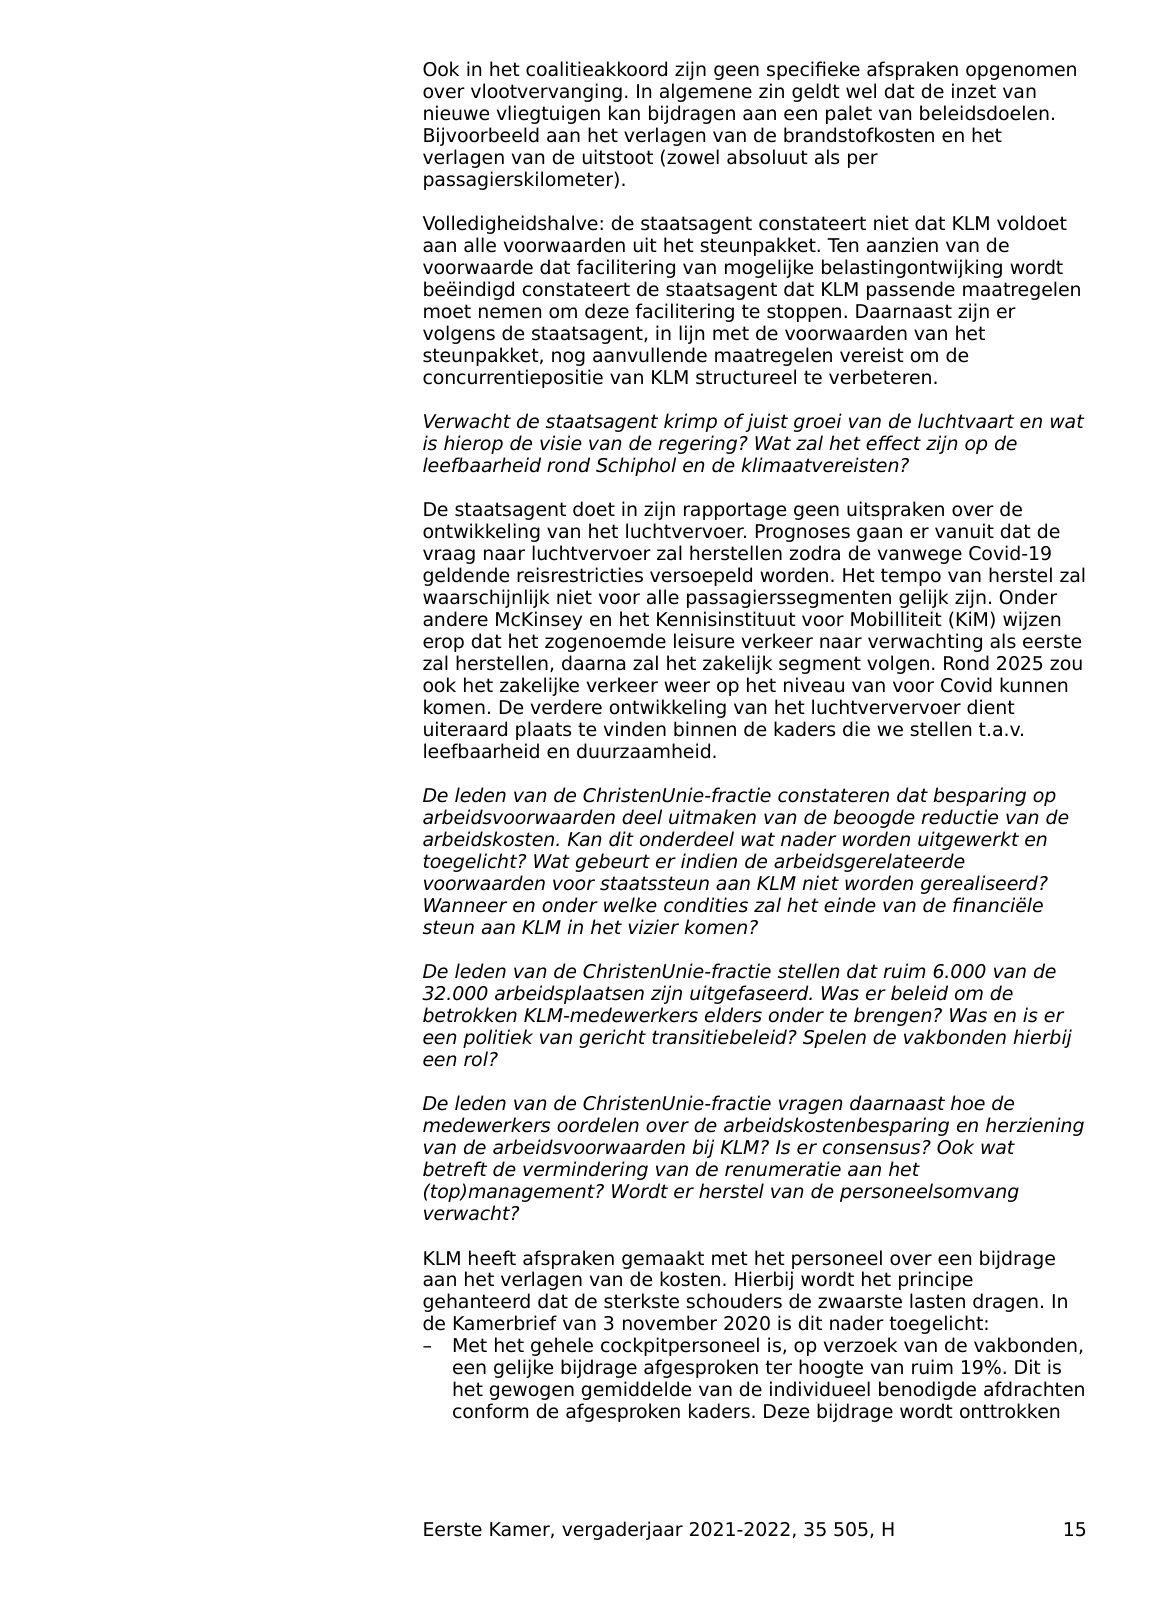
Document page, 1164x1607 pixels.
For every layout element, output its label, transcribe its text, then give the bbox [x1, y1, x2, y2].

text Volledigheidshalve: de staatsagent constateert niet dat KLM voldoet aan alle voorwaarden uit het steunpakket. Ten aanzien van de voorwaarde dat facilitering van mogelijke belastingontwijking wordt beëindigd constateert de staatsagent dat KLM passende maatregelen moet nemen om deze facilitering te stoppen. Daarnaast zijn er volgens de staatsagent, in lijn met de voorwaarden van het steunpakket, nog aanvullende maatregelen vereist om de concurrentiepositie van KLM structureel te verbeteren. [422, 213, 1087, 389]
text De leden van de ChristenUnie-fractie vragen daarnaast hoe de medewerkers oordelen over de arbeidskostenbesparing en herziening van de arbeidsvoorwaarden bij KLM? Is er consensus? Ook wat betreft de vermindering van de renumeratie aan het (top)management? Wordt er herstel van de personeelsomvang verwacht? [422, 1093, 1087, 1225]
text – Met het gehele cockpitpersoneel is, op verzoek van de vakbonden, een gelijke bijdrage afgesproken ter hoogte van ruim 19%. Dit is het gewogen gemiddelde van de individueel benodigde afdrachten conform de afgesproken kaders. Deze bijdrage wordt onttrokken [422, 1335, 1087, 1423]
text De staatsagent doet in zijn rapportage geen uitspraken over de ontwikkeling van het luchtvervoer. Prognoses gaan er vanuit dat de vraag naar luchtvervoer zal herstellen zodra de vanwege Covid-19 geldende reisrestricties versoepeld worden. Het tempo van herstel zal waarschijnlijk niet voor alle passagierssegmenten gelijk zijn. Onder andere McKinsey en het Kennisinstituut voor Mobilliteit (KiM) wijzen erop dat het zogenoemde leisure verkeer naar verwachting als eerste zal herstellen, daarna zal het zakelijk segment volgen. Rond 2025 zou ook het zakelijke verkeer weer op het niveau van voor Covid kunnen komen. De verdere ontwikkeling van het luchtververvoer dient uiteraard plaats te vinden binnen de kaders die we stellen t.a.v. leefbaarheid en duurzaamheid. [422, 499, 1087, 763]
text De leden van de ChristenUnie-fractie constateren dat besparing op arbeidsvoorwaarden deel uitmaken van de beoogde reductie van de arbeidskosten. Kan dit onderdeel wat nader worden uitgewerkt en toegelicht? Wat gebeurt er indien de arbeidsgerelateerde voorwaarden voor staatssteun aan KLM niet worden gerealiseerd? Wanneer en onder welke condities zal het einde van de financiële steun aan KLM in het vizier komen? [422, 785, 1087, 939]
text Ook in het coalitieakkoord zijn geen specifieke afspraken opgenomen over vlootvervanging. In algemene zin geldt wel dat de inzet van nieuwe vliegtuigen kan bijdragen aan een palet van beleidsdoelen. Bijvoorbeeld aan het verlagen van de brandstofkosten en het verlagen van de uitstoot (zowel absoluut als per passagierskilometer). [422, 59, 1087, 191]
text KLM heeft afspraken gemaakt met het personeel over een bijdrage aan het verlagen van de kosten. Hierbij wordt het principe gehanteerd dat de sterkste schouders de zwaarste lasten dragen. In de Kamerbrief van 3 november 2020 is dit nader toegelicht: [422, 1247, 1087, 1335]
text De leden van de ChristenUnie-fractie stellen dat ruim 6.000 van de 32.000 arbeidsplaatsen zijn uitgefaseerd. Was er beleid om de betrokken KLM-medewerkers elders onder te brengen? Was en is er een politiek van gericht transitiebeleid? Spelen de vakbonden hierbij een rol? [422, 961, 1087, 1071]
text Verwacht de staatsagent krimp of juist groei van de luchtvaart en wat is hierop de visie van de regering? Wat zal het effect zijn op de leefbaarheid rond Schiphol en de klimaatvereisten? [422, 411, 1087, 477]
